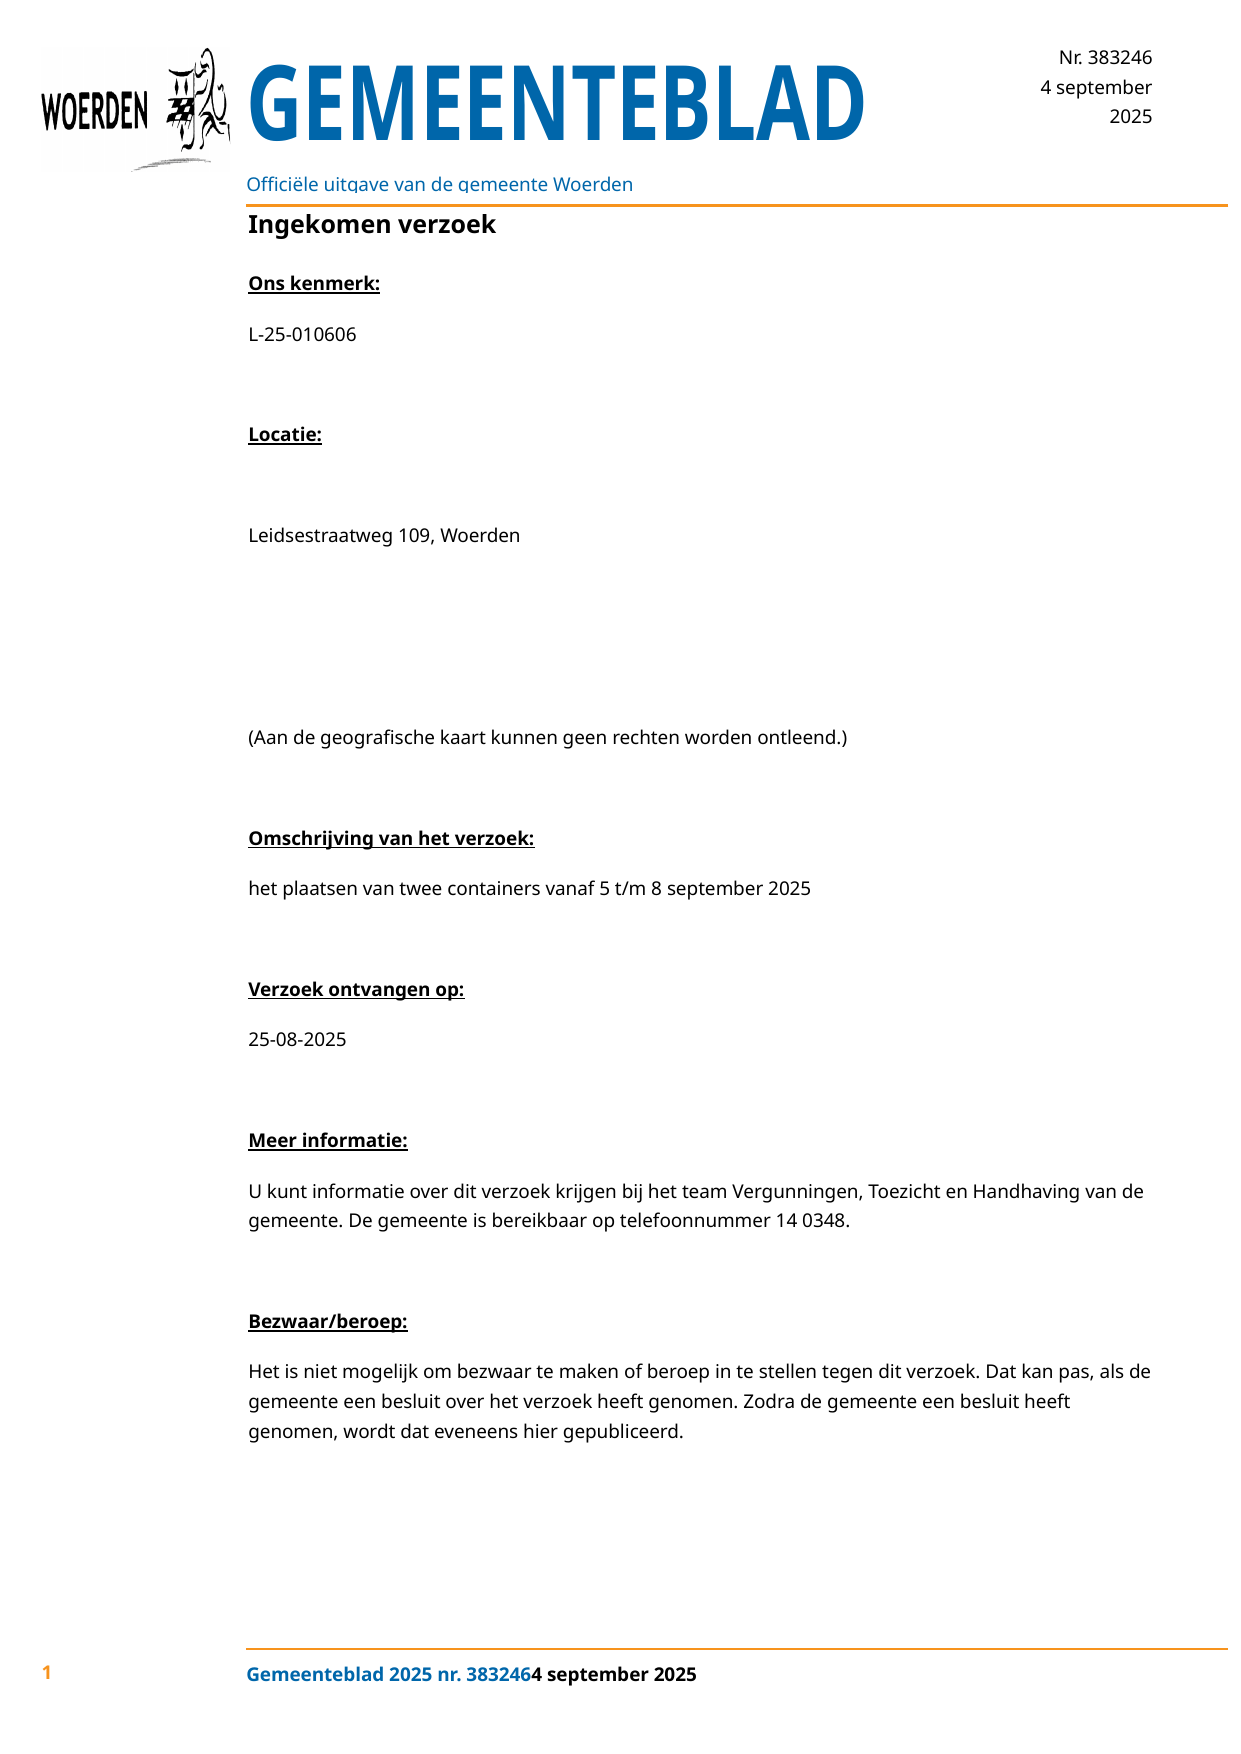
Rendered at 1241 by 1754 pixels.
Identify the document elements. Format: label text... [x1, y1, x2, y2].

text het plaatsen van twee containers vanaf 5 t/m 8 september 2025 [248, 875, 1152, 901]
picture [41, 47, 231, 172]
text L-25-010606 [248, 321, 1152, 346]
text Locatie: [248, 422, 1152, 447]
text Omschrijving van het verzoek: [248, 825, 1152, 851]
text Bezwaar/beroep: [248, 1308, 1152, 1334]
text Meer informatie: [248, 1127, 1152, 1153]
text U kunt informatie over dit verzoek krijgen bij het team Vergunningen, Toezicht en Handhaving van de gemeente. De gemeente is bereikbaar op telefoonnummer 14 0348. [248, 1178, 1152, 1233]
text Ingekomen verzoek [248, 207, 1152, 241]
text Verzoek ontvangen op: [248, 976, 1152, 1002]
text 25-08-2025 [248, 1027, 1152, 1052]
text Leidsestraatweg 109, Woerden [248, 522, 1152, 548]
text (Aan de geografische kaart kunnen geen rechten worden ontleend.) [248, 724, 1152, 750]
text Het is niet mogelijk om bezwaar te maken of beroep in te stellen tegen dit verzoek. Dat kan pas, als de gemeente een besluit over het verzoek heeft genomen. Zodra de gemeente een besluit heeft genomen, wordt dat eveneens hier gepubliceerd. [248, 1359, 1152, 1443]
text Ons kenmerk: [248, 270, 1152, 296]
